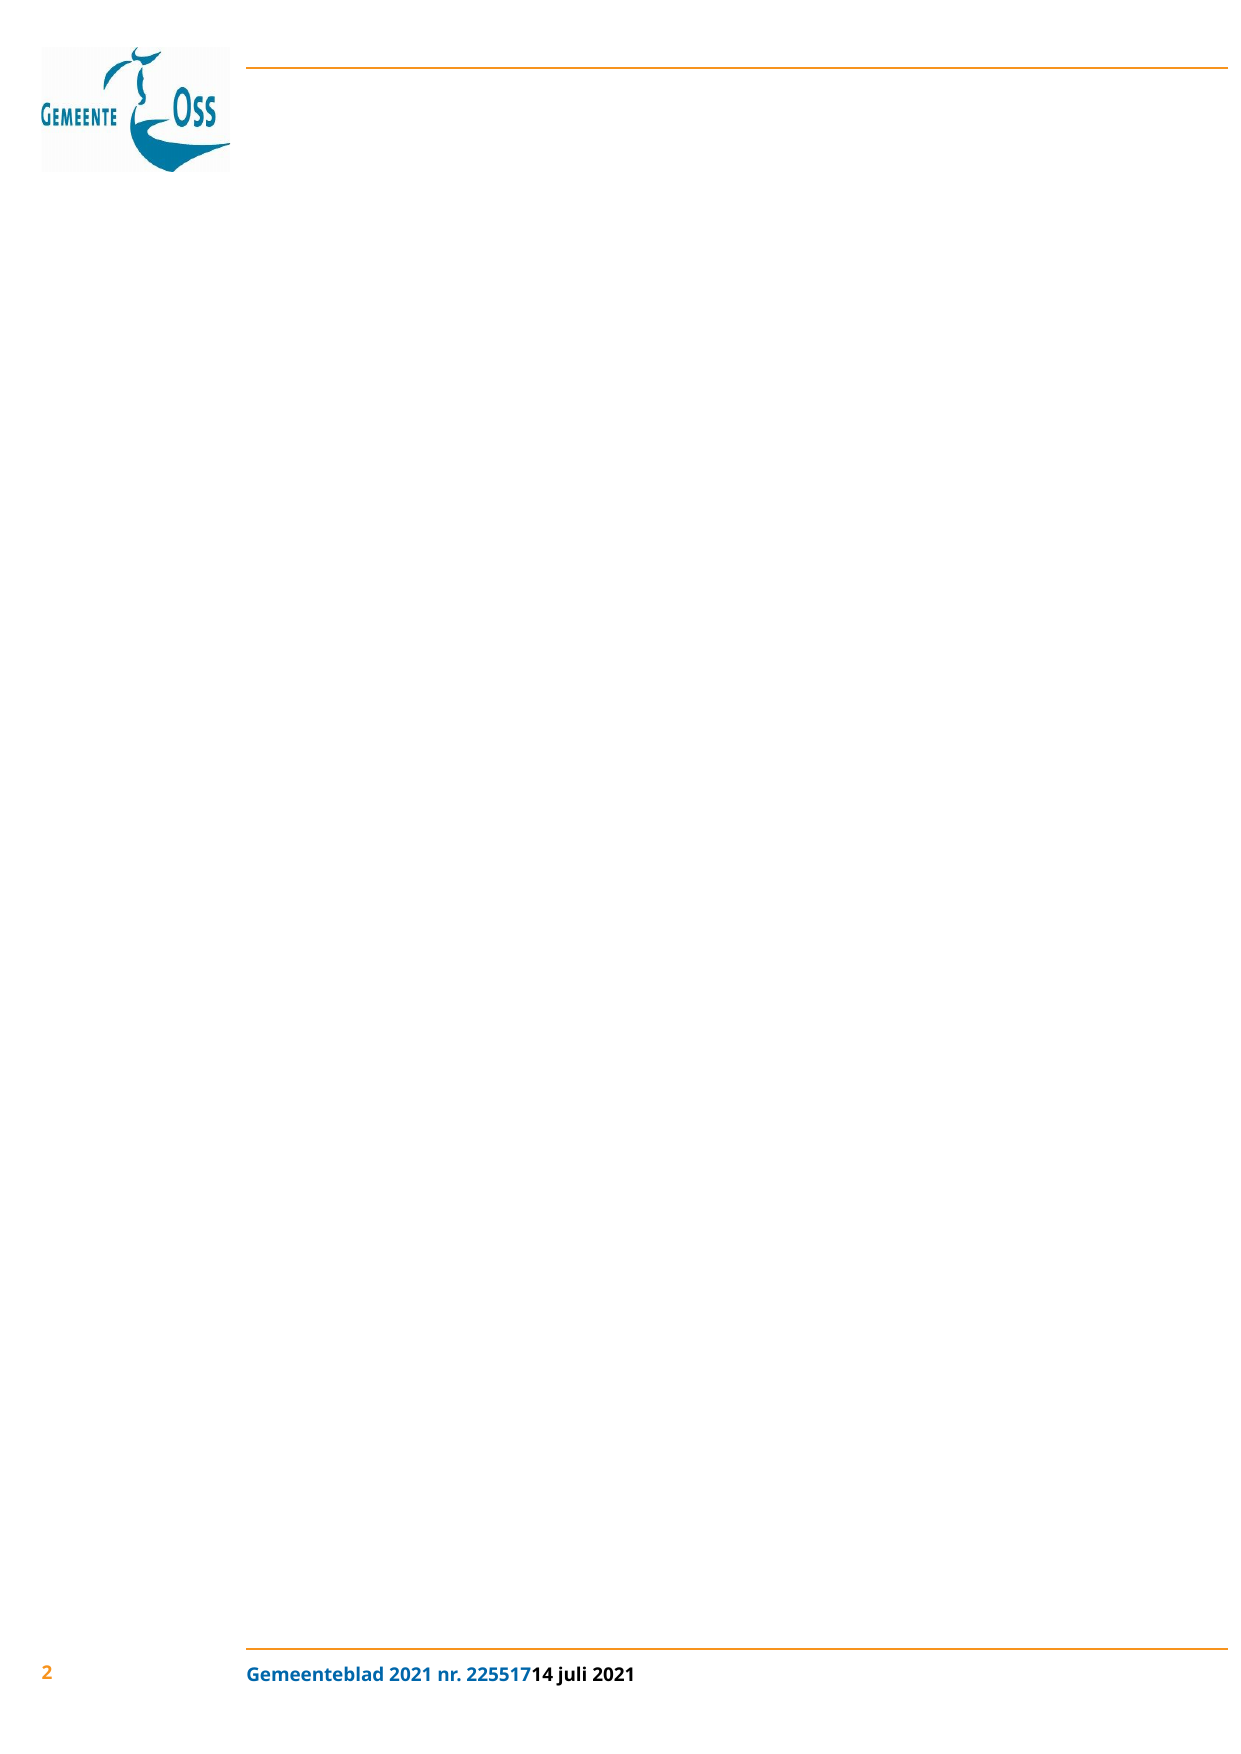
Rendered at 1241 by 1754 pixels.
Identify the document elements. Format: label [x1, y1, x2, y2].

picture [41, 47, 231, 172]
